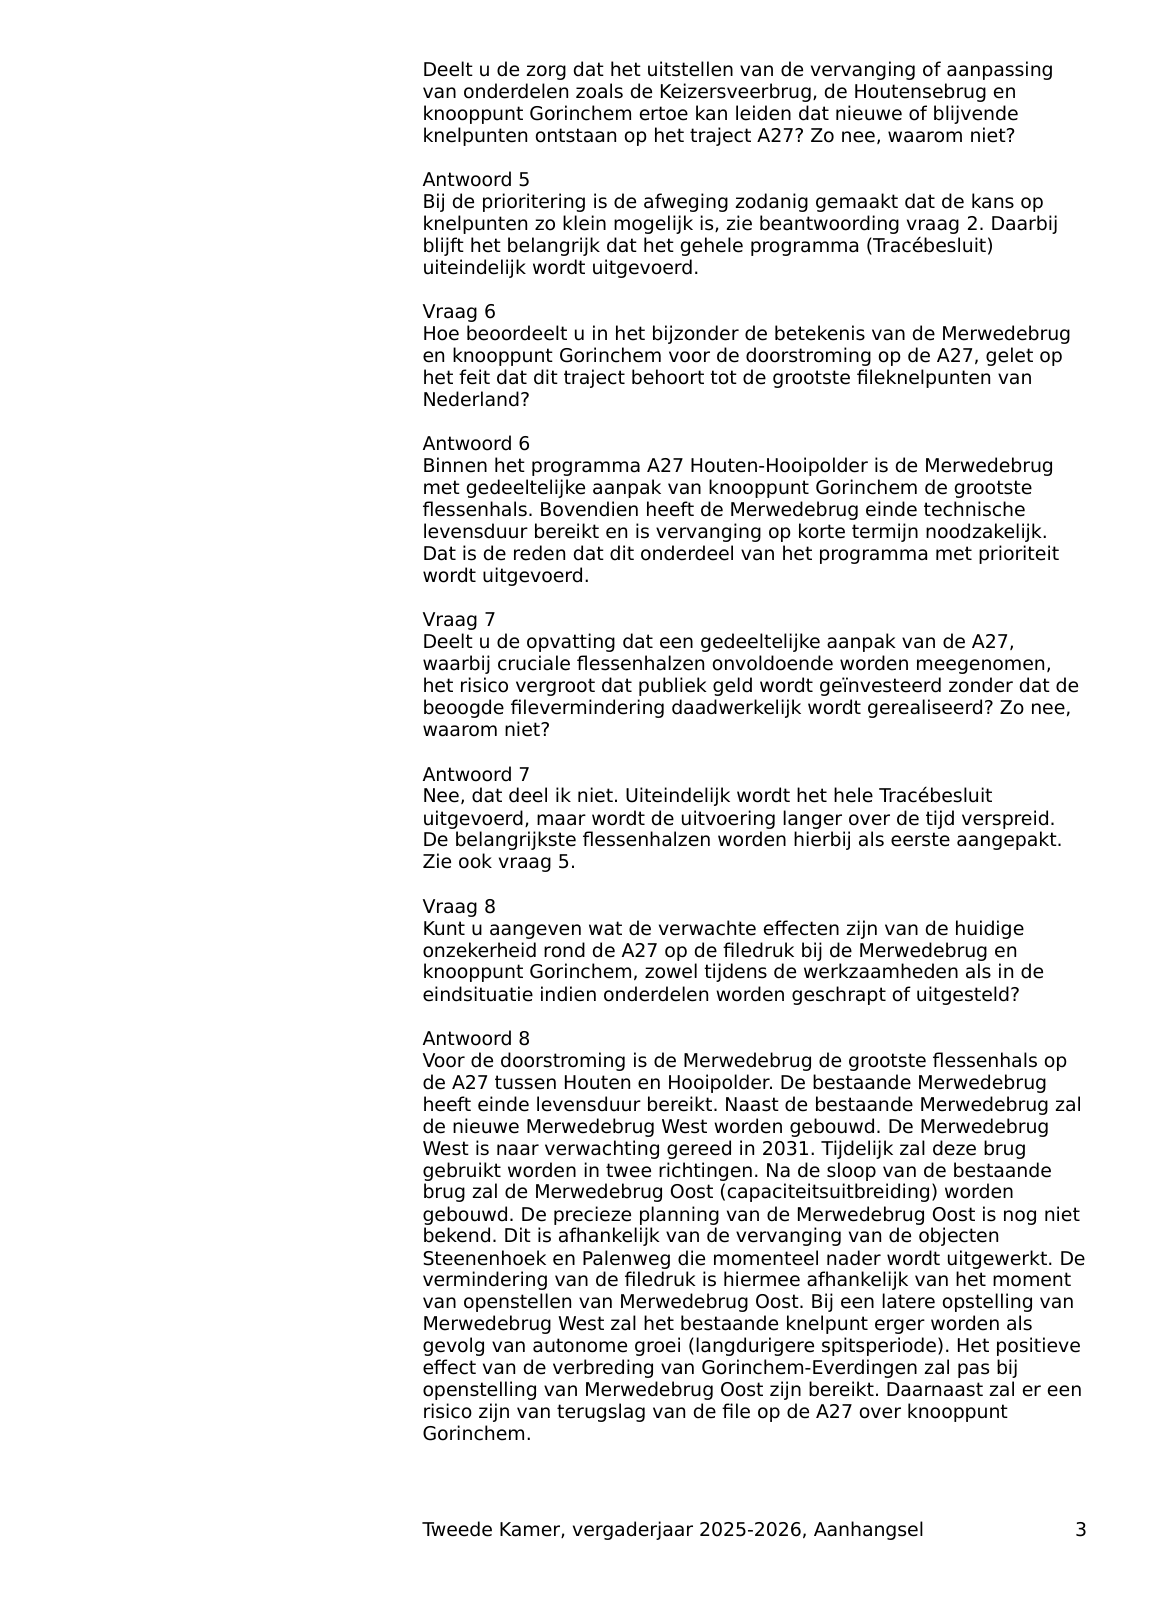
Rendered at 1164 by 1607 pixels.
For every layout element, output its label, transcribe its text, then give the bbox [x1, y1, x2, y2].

text Antwoord 7 [422, 763, 1087, 785]
text Antwoord 6 [422, 433, 1087, 455]
text Antwoord 5 [422, 169, 1087, 191]
text Bij de prioritering is de afweging zodanig gemaakt dat de kans op knelpunten zo klein mogelijk is, zie beantwoording vraag 2. Daarbij blijft het belangrijk dat het gehele programma (Tracébesluit) uiteindelijk wordt uitgevoerd. [422, 191, 1087, 279]
text Vraag 6 [422, 301, 1087, 323]
text Deelt u de opvatting dat een gedeeltelijke aanpak van de A27, waarbij cruciale flessenhalzen onvoldoende worden meegenomen, het risico vergroot dat publiek geld wordt geïnvesteerd zonder dat de beoogde filevermindering daadwerkelijk wordt gerealiseerd? Zo nee, waarom niet? [422, 631, 1087, 741]
text Kunt u aangeven wat de verwachte effecten zijn van de huidige onzekerheid rond de A27 op de filedruk bij de Merwedebrug en knooppunt Gorinchem, zowel tijdens de werkzaamheden als in de eindsituatie indien onderdelen worden geschrapt of uitgesteld? [422, 917, 1087, 1005]
text Vraag 7 [422, 609, 1087, 631]
text Nee, dat deel ik niet. Uiteindelijk wordt het hele Tracébesluit uitgevoerd, maar wordt de uitvoering langer over de tijd verspreid. De belangrijkste flessenhalzen worden hierbij als eerste aangepakt. Zie ook vraag 5. [422, 785, 1087, 873]
text Antwoord 8 [422, 1028, 1087, 1049]
text Binnen het programma A27 Houten-Hooipolder is de Merwedebrug met gedeeltelijke aanpak van knooppunt Gorinchem de grootste flessenhals. Bovendien heeft de Merwedebrug einde technische levensduur bereikt en is vervanging op korte termijn noodzakelijk. Dat is de reden dat dit onderdeel van het programma met prioriteit wordt uitgevoerd. [422, 455, 1087, 587]
text Vraag 8 [422, 896, 1087, 917]
text Deelt u de zorg dat het uitstellen van de vervanging of aanpassing van onderdelen zoals de Keizersveerbrug, de Houtensebrug en knooppunt Gorinchem ertoe kan leiden dat nieuwe of blijvende knelpunten ontstaan op het traject A27? Zo nee, waarom niet? [422, 59, 1087, 147]
text Voor de doorstroming is de Merwedebrug de grootste flessenhals op de A27 tussen Houten en Hooipolder. De bestaande Merwedebrug heeft einde levensduur bereikt. Naast de bestaande Merwedebrug zal de nieuwe Merwedebrug West worden gebouwd. De Merwedebrug West is naar verwachting gereed in 2031. Tijdelijk zal deze brug gebruikt worden in twee richtingen. Na de sloop van de bestaande brug zal de Merwedebrug Oost (capaciteitsuitbreiding) worden gebouwd. De precieze planning van de Merwedebrug Oost is nog niet bekend. Dit is afhankelijk van de vervanging van de objecten Steenenhoek en Palenweg die momenteel nader wordt uitgewerkt. De vermindering van de filedruk is hiermee afhankelijk van het moment van openstellen van Merwedebrug Oost. Bij een latere opstelling van Merwedebrug West zal het bestaande knelpunt erger worden als gevolg van autonome groei (langdurigere spitsperiode). Het positieve effect van de verbreding van Gorinchem-Everdingen zal pas bij openstelling van Merwedebrug Oost zijn bereikt. Daarnaast zal er een risico zijn van terugslag van de file op de A27 over knooppunt Gorinchem. [422, 1049, 1087, 1445]
text Hoe beoordeelt u in het bijzonder de betekenis van de Merwedebrug en knooppunt Gorinchem voor de doorstroming op de A27, gelet op het feit dat dit traject behoort tot de grootste fileknelpunten van Nederland? [422, 323, 1087, 411]
